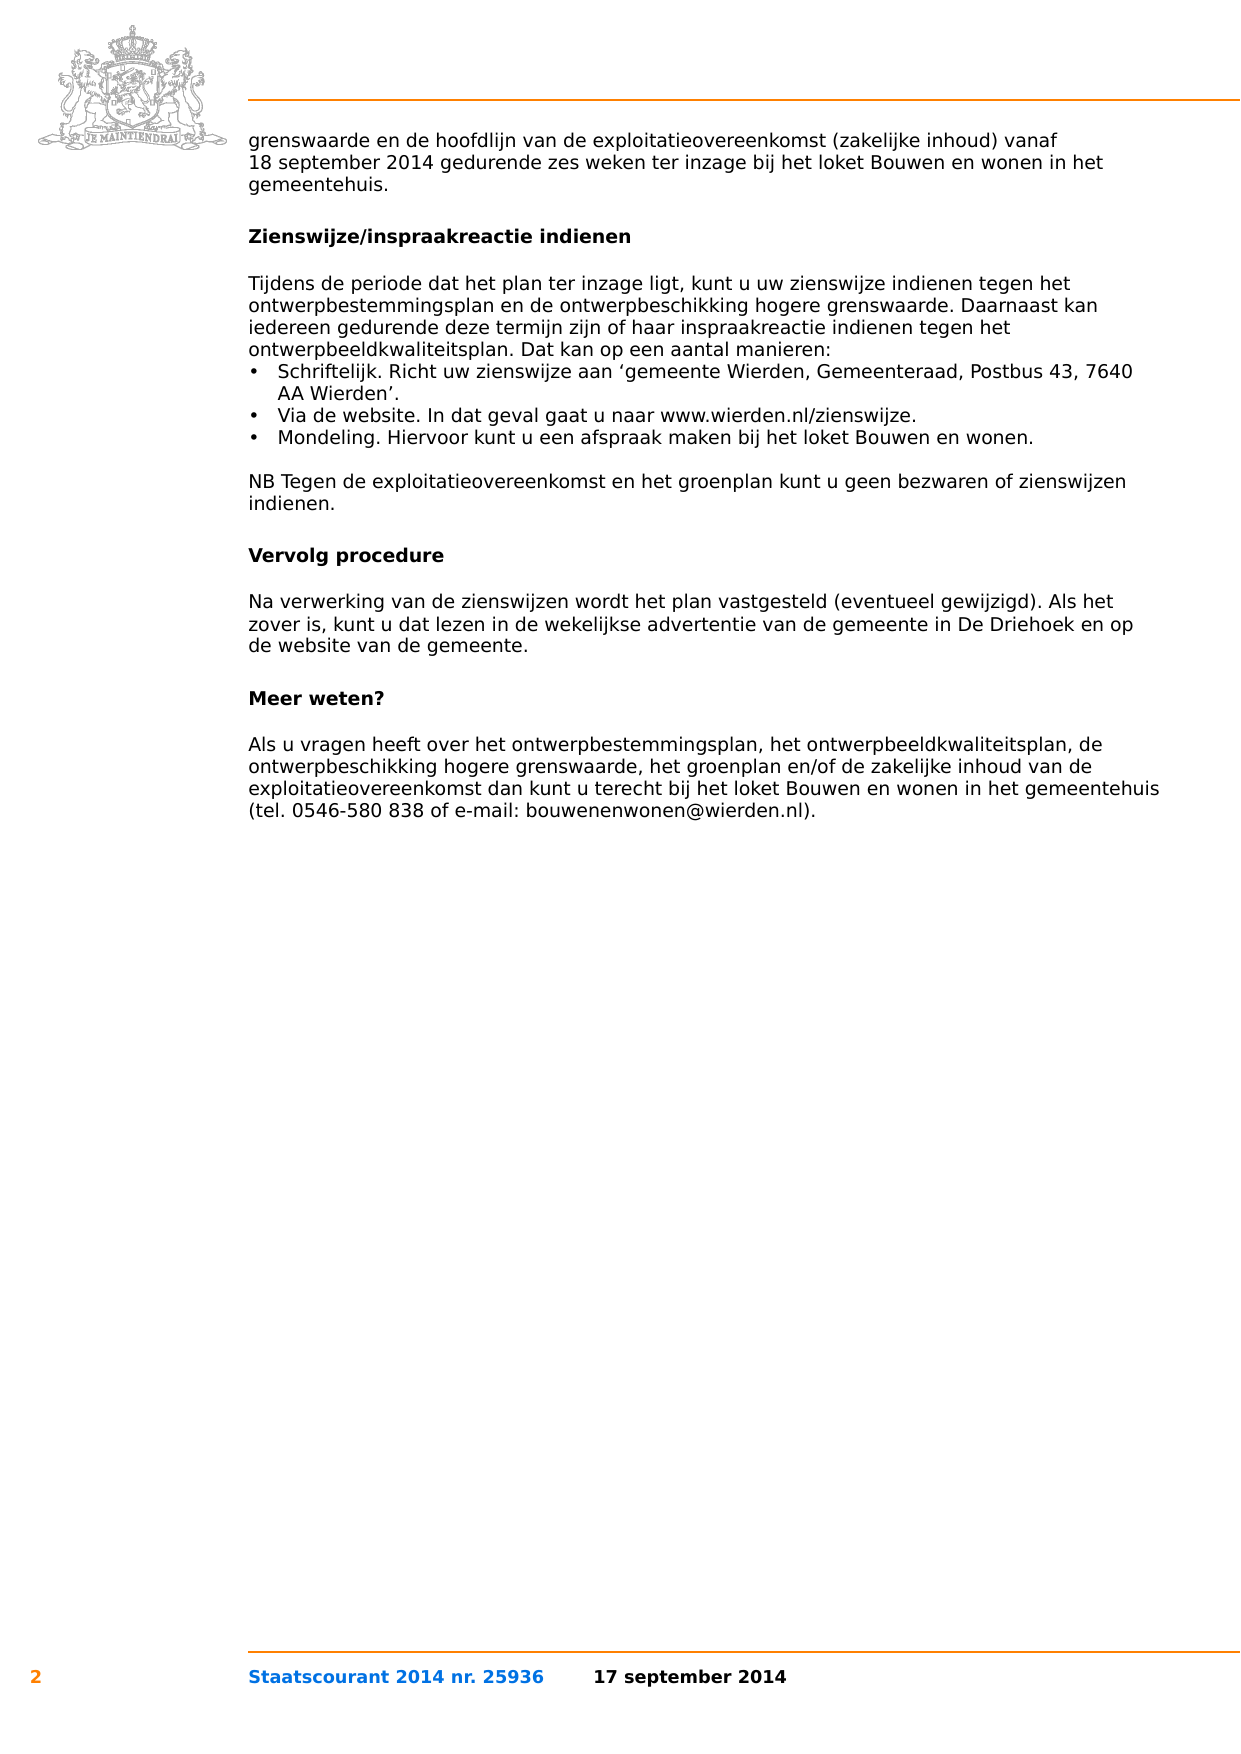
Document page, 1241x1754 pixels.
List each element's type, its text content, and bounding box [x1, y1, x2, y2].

text NB Tegen de exploitatieovereenkomst en het groenplan kunt u geen bezwaren of zienswijzen indienen. [248, 471, 1163, 514]
text grenswaarde en de hoofdlijn van de exploitatieovereenkomst (zakelijke inhoud) vanaf 18 september 2014 gedurende zes weken ter inzage bij het loket Bouwen en wonen in het gemeentehuis. [248, 130, 1163, 196]
text Als u vragen heeft over het ontwerpbestemmingsplan, het ontwerpbeeldkwaliteitsplan, de ontwerpbeschikking hogere grenswaarde, het groenplan en/of de zakelijke inhoud van de exploitatieovereenkomst dan kunt u terecht bij het loket Bouwen en wonen in het gemeentehuis (tel. 0546-580 838 of e-mail: bouwenenwonen@wierden.nl). [248, 734, 1163, 822]
picture [38, 25, 227, 150]
subtitle Meer weten? [248, 687, 1163, 709]
subtitle Vervolg procedure [248, 544, 1163, 566]
text • Schriftelijk. Richt uw zienswijze aan ‘gemeente Wierden, Gemeenteraad, Postbus 43, 7640 AA Wierden’. [248, 361, 1163, 405]
text • Mondeling. Hiervoor kunt u een afspraak maken bij het loket Bouwen en wonen. [248, 427, 1163, 449]
text • Via de website. In dat geval gaat u naar www.wierden.nl/zienswijze. [248, 405, 1163, 427]
subtitle Zienswijze/inspraakreactie indienen [248, 226, 1163, 248]
text Tijdens de periode dat het plan ter inzage ligt, kunt u uw zienswijze indienen tegen het ontwerpbestemmingsplan en de ontwerpbeschikking hogere grenswaarde. Daarnaast kan iedereen gedurende deze termijn zijn of haar inspraakreactie indienen tegen het ontwerpbeeldkwaliteitsplan. Dat kan op een aantal manieren: [248, 273, 1163, 361]
text Na verwerking van de zienswijzen wordt het plan vastgesteld (eventueel gewijzigd). Als het zover is, kunt u dat lezen in de wekelijkse advertentie van de gemeente in De Driehoek en op de website van de gemeente. [248, 591, 1163, 657]
